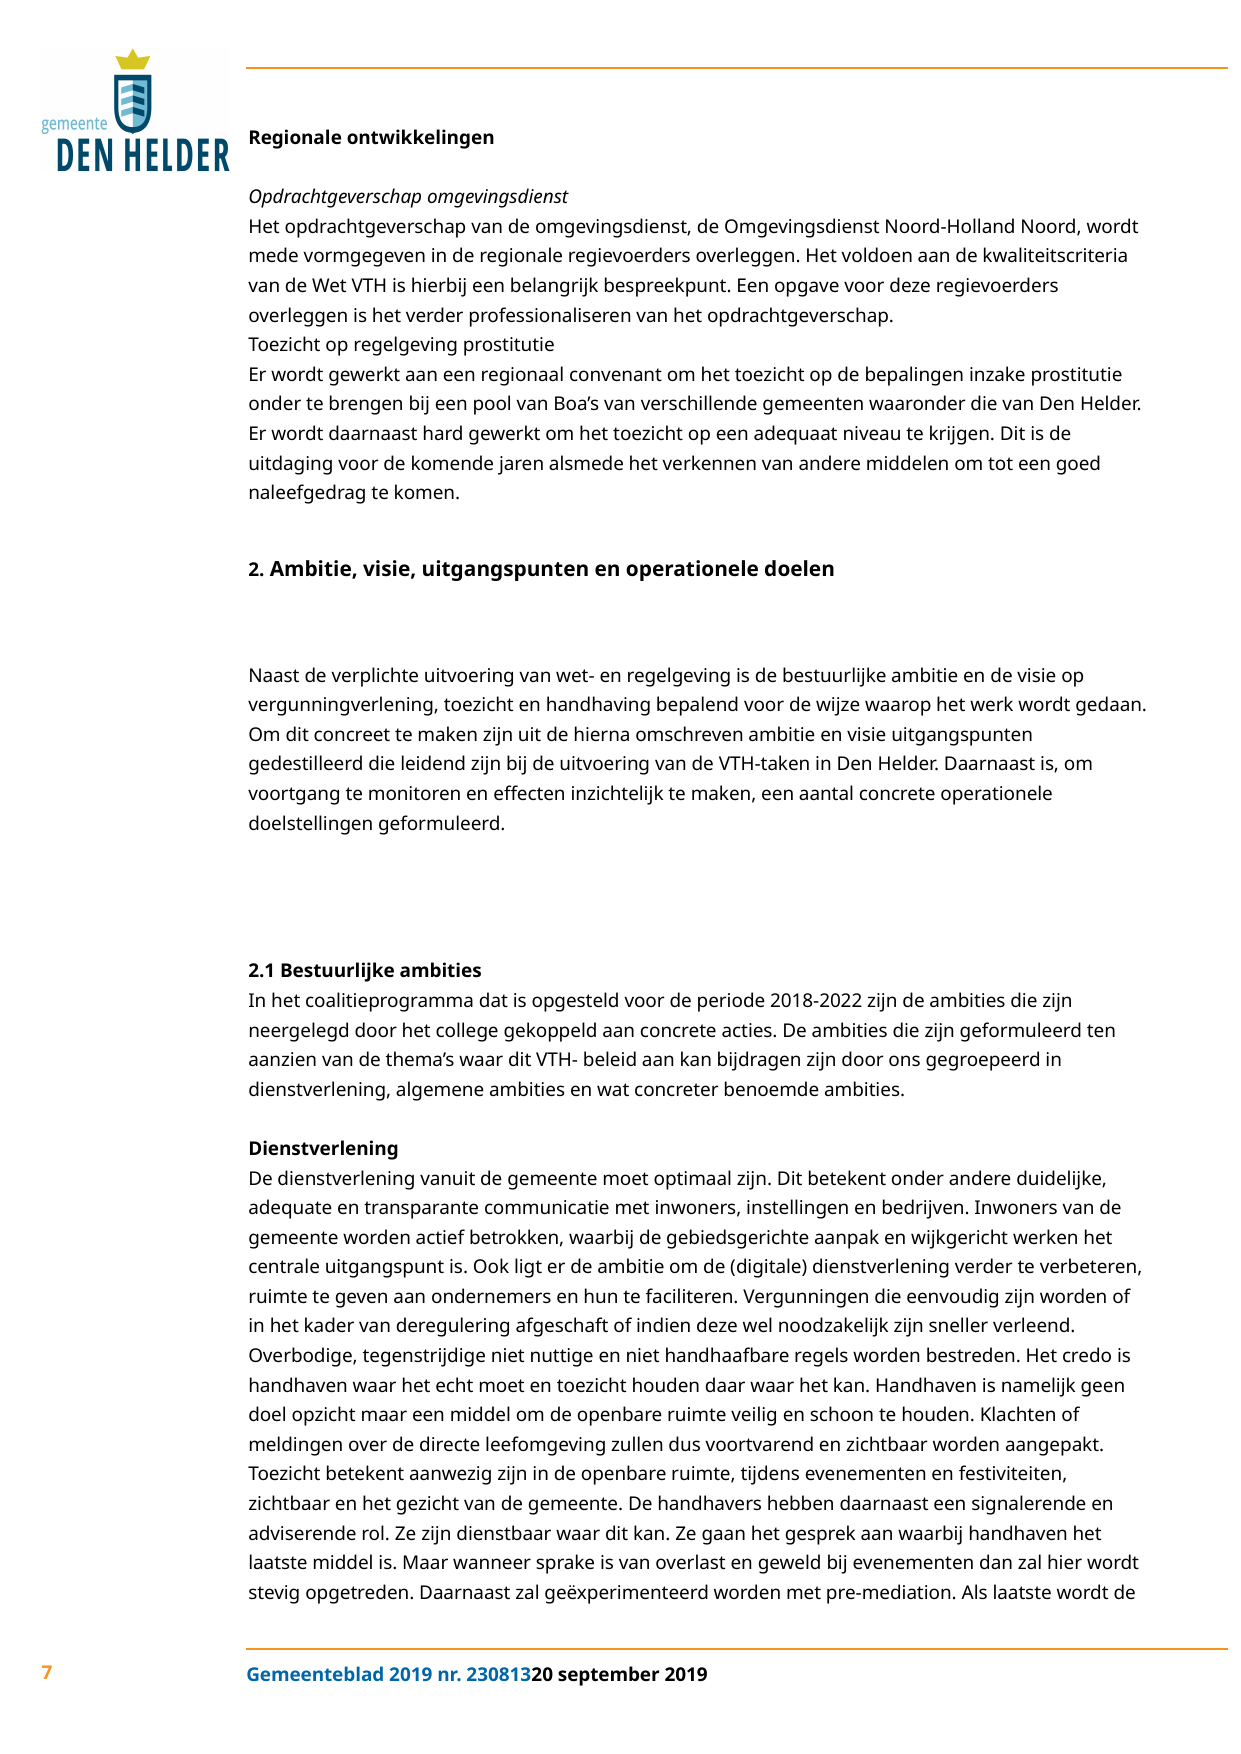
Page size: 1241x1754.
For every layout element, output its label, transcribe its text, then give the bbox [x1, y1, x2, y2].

text Regionale ontwikkelingen [248, 124, 1152, 150]
text De dienstverlening vanuit de gemeente moet optimaal zijn. Dit betekent onder andere duidelijke, adequate en transparante communicatie met inwoners, instellingen en bedrijven. Inwoners van de gemeente worden actief betrokken, waarbij de gebiedsgerichte aanpak en wijkgericht werken het centrale uitgangspunt is. Ook ligt er de ambitie om de (digitale) dienstverlening verder te verbeteren, ruimte te geven aan ondernemers en hun te faciliteren. Vergunningen die eenvoudig zijn worden of in het kader van deregulering afgeschaft of indien deze wel noodzakelijk zijn sneller verleend. Overbodige, tegenstrijdige niet nuttige en niet handhaafbare regels worden bestreden. Het credo is handhaven waar het echt moet en toezicht houden daar waar het kan. Handhaven is namelijk geen doel opzicht maar een middel om de openbare ruimte veilig en schoon te houden. Klachten of meldingen over de directe leefomgeving zullen dus voortvarend en zichtbaar worden aangepakt. Toezicht betekent aanwezig zijn in de openbare ruimte, tijdens evenementen en festiviteiten, zichtbaar en het gezicht van de gemeente. De handhavers hebben daarnaast een signalerende en adviserende rol. Ze zijn dienstbaar waar dit kan. Ze gaan het gesprek aan waarbij handhaven het laatste middel is. Maar wanneer sprake is van overlast en geweld bij evenementen dan zal hier wordt stevig opgetreden. Daarnaast zal geëxperimenteerd worden met pre-mediation. Als laatste wordt de [248, 1165, 1152, 1605]
text Er wordt gewerkt aan een regionaal convenant om het toezicht op de bepalingen inzake prostitutie onder te brengen bij een pool van Boa’s van verschillende gemeenten waaronder die van Den Helder. Er wordt daarnaast hard gewerkt om het toezicht op een adequaat niveau te krijgen. Dit is de uitdaging voor de komende jaren alsmede het verkennen van andere middelen om tot een goed naleefgedrag te komen. [248, 361, 1152, 505]
picture [63, 144, 68, 165]
text Het opdrachtgeverschap van de omgevingsdienst, de Omgevingsdienst Noord-Holland Noord, wordt mede vormgegeven in de regionale regievoerders overleggen. Het voldoen aan de kwaliteitscriteria van de Wet VTH is hierbij een belangrijk bespreekpunt. Een opgave voor deze regievoerders overleggen is het verder professionaliseren van het opdrachtgeverschap. [248, 213, 1152, 328]
text Naast de verplichte uitvoering van wet- en regelgeving is de bestuurlijke ambitie en de visie op vergunningverlening, toezicht en handhaving bepalend voor de wijze waarop het werk wordt gedaan. Om dit concreet te maken zijn uit de hierna omschreven ambitie en visie uitgangspunten gedestilleerd die leidend zijn bij de uitvoering van de VTH-taken in Den Helder. Daarnaast is, om voortgang te monitoren en effecten inzichtelijk te maken, een aantal concrete operationele doelstellingen geformuleerd. [248, 662, 1152, 836]
text 2. Ambitie, visie, uitgangspunten en operationele doelen [248, 554, 1152, 583]
picture [41, 47, 231, 172]
text Toezicht op regelgeving prostitutie [248, 331, 1152, 357]
text Dienstverlening [248, 1135, 1152, 1161]
picture [130, 157, 135, 172]
picture [100, 154, 106, 172]
picture [182, 144, 187, 165]
text In het coalitieprogramma dat is opgesteld voor de periode 2018-2022 zijn de ambities die zijn neergelegd door het college gekoppeld aan concrete acties. De ambities die zijn geformuleerd ten aanzien van de thema’s waar dit VTH- beleid aan kan bijdragen zijn door ons gegroepeerd in dienstverlening, algemene ambities en wat concreter benoemde ambities. [248, 987, 1152, 1102]
picture [220, 160, 224, 172]
text Opdrachtgeverschap omgevingsdienst [248, 183, 1152, 209]
text 2.1 Bestuurlijke ambities [248, 958, 1152, 983]
